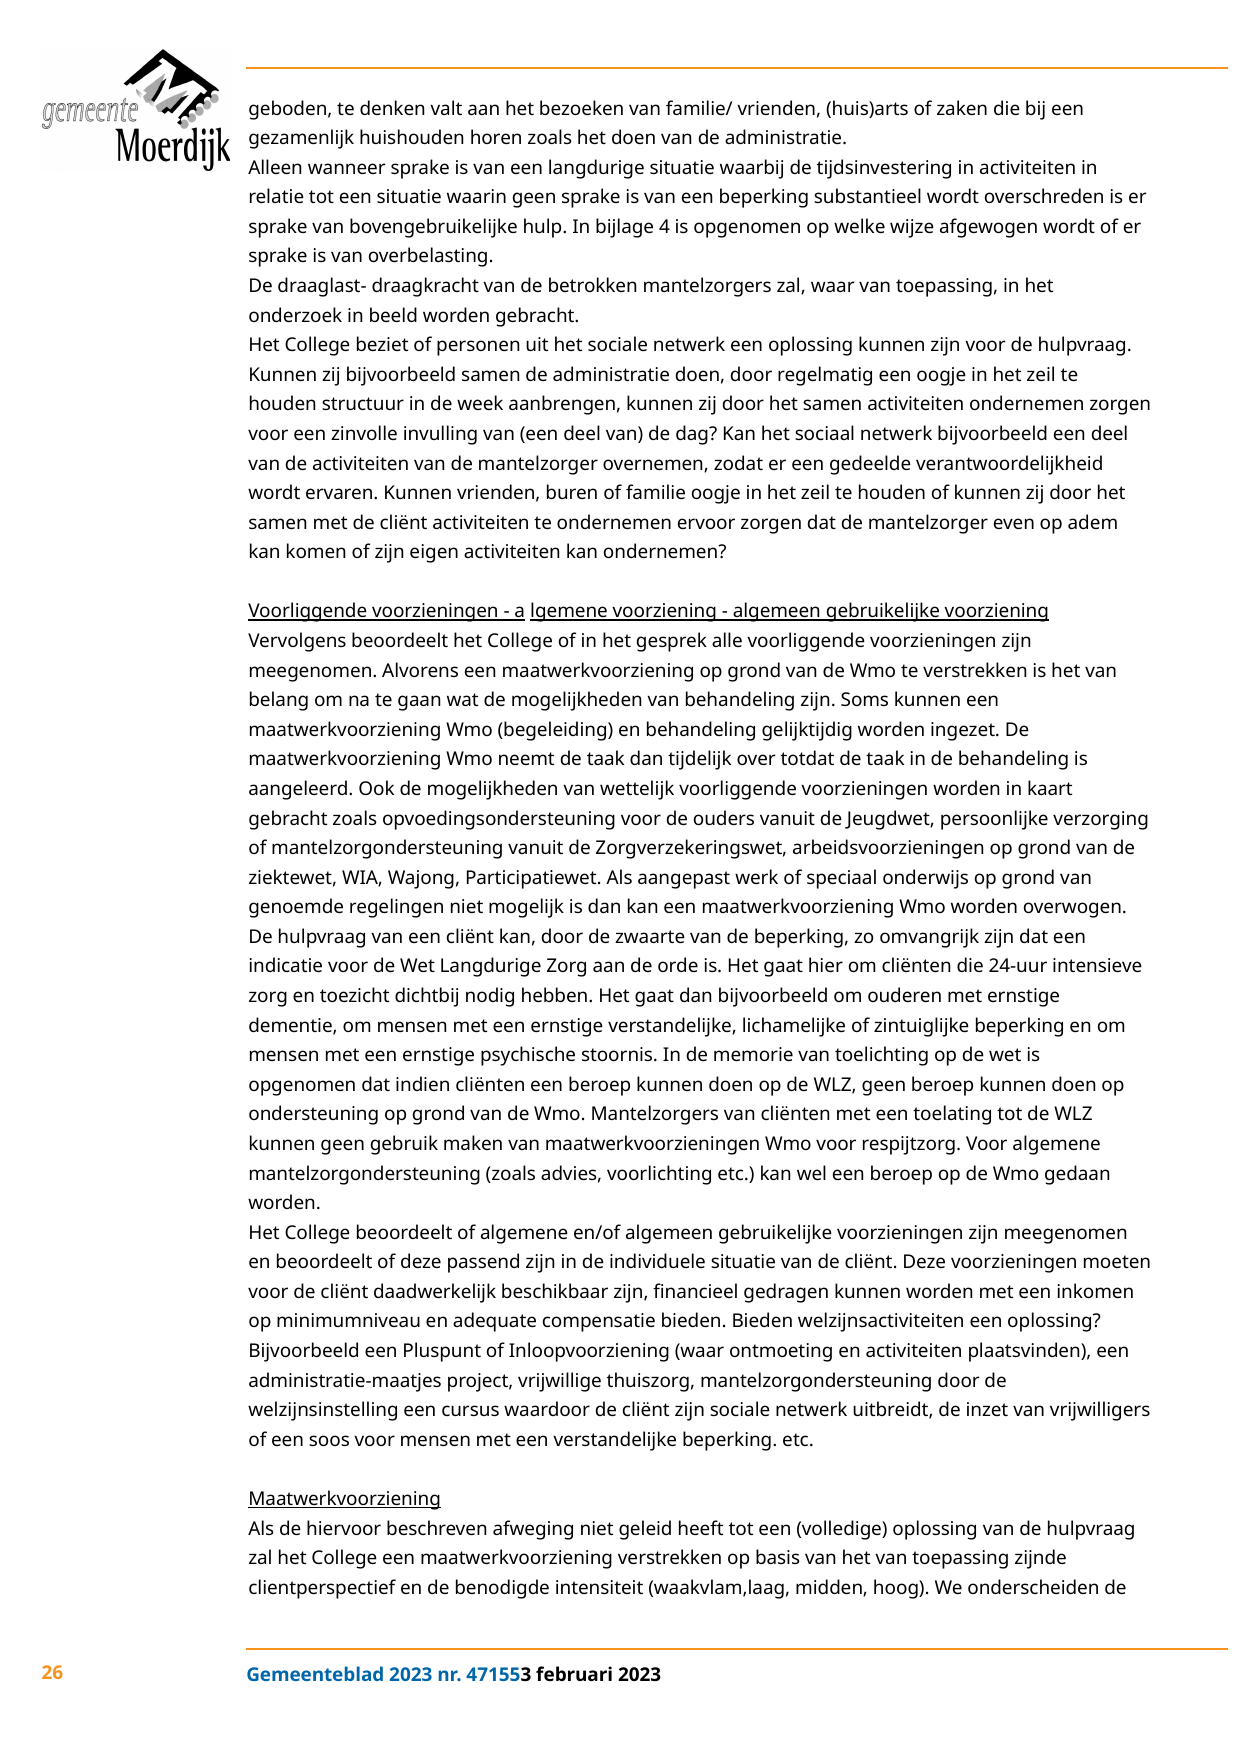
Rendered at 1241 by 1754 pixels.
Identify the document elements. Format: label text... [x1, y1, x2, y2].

text Voorliggende voorzieningen - a lgemene voorziening - algemeen gebruikelijke voorziening [248, 598, 1152, 623]
text De hulpvraag van een cliënt kan, door de zwaarte van de beperking, zo omvangrijk zijn dat een indicatie voor de Wet Langdurige Zorg aan de orde is. Het gaat hier om cliënten die 24-uur intensieve zorg en toezicht dichtbij nodig hebben. Het gaat dan bijvoorbeeld om ouderen met ernstige dementie, om mensen met een ernstige verstandelijke, lichamelijke of zintuiglijke beperking en om mensen met een ernstige psychische stoornis. In de memorie van toelichting op de wet is opgenomen dat indien cliënten een beroep kunnen doen op de WLZ, geen beroep kunnen doen op ondersteuning op grond van de Wmo. Mantelzorgers van cliënten met een toelating tot de WLZ kunnen geen gebruik maken van maatwerkvoorzieningen Wmo voor respijtzorg. Voor algemene mantelzorgondersteuning (zoals advies, voorlichting etc.) kan wel een beroep op de Wmo gedaan worden. [248, 923, 1152, 1215]
text geboden, te denken valt aan het bezoeken van familie/ vrienden, (huis)arts of zaken die bij een gezamenlijk huishouden horen zoals het doen van de administratie. [248, 95, 1152, 150]
text De draaglast- draagkracht van de betrokken mantelzorgers zal, waar van toepassing, in het onderzoek in beeld worden gebracht. [248, 272, 1152, 328]
text Maatwerkvoorziening [248, 1485, 1152, 1511]
text Vervolgens beoordeelt het College of in het gesprek alle voorliggende voorzieningen zijn meegenomen. Alvorens een maatwerkvoorziening op grond van de Wmo te verstrekken is het van belang om na te gaan wat de mogelijkheden van behandeling zijn. Soms kunnen een maatwerkvoorziening Wmo (begeleiding) en behandeling gelijktijdig worden ingezet. De maatwerkvoorziening Wmo neemt de taak dan tijdelijk over totdat de taak in de behandeling is aangeleerd. Ook de mogelijkheden van wettelijk voorliggende voorzieningen worden in kaart gebracht zoals opvoedingsondersteuning voor de ouders vanuit de Jeugdwet, persoonlijke verzorging of mantelzorgondersteuning vanuit de Zorgverzekeringswet, arbeidsvoorzieningen op grond van de ziektewet, WIA, Wajong, Participatiewet. Als aangepast werk of speciaal onderwijs op grond van genoemde regelingen niet mogelijk is dan kan een maatwerkvoorziening Wmo worden overwogen. [248, 627, 1152, 919]
text Als de hiervoor beschreven afweging niet geleid heeft tot een (volledige) oplossing van de hulpvraag zal het College een maatwerkvoorziening verstrekken op basis van het van toepassing zijnde clientperspectief en de benodigde intensiteit (waakvlam,laag, midden, hoog). We onderscheiden de [248, 1515, 1152, 1600]
text Het College beziet of personen uit het sociale netwerk een oplossing kunnen zijn voor de hulpvraag. Kunnen zij bijvoorbeeld samen de administratie doen, door regelmatig een oogje in het zeil te houden structuur in de week aanbrengen, kunnen zij door het samen activiteiten ondernemen zorgen voor een zinvolle invulling van (een deel van) de dag? Kan het sociaal netwerk bijvoorbeeld een deel van de activiteiten van de mantelzorger overnemen, zodat er een gedeelde verantwoordelijkheid wordt ervaren. Kunnen vrienden, buren of familie oogje in het zeil te houden of kunnen zij door het samen met de cliënt activiteiten te ondernemen ervoor zorgen dat de mantelzorger even op adem kan komen of zijn eigen activiteiten kan ondernemen? [248, 331, 1152, 564]
picture [41, 47, 231, 172]
text Het College beoordeelt of algemene en/of algemeen gebruikelijke voorzieningen zijn meegenomen en beoordeelt of deze passend zijn in de individuele situatie van de cliënt. Deze voorzieningen moeten voor de cliënt daadwerkelijk beschikbaar zijn, financieel gedragen kunnen worden met een inkomen op minimumniveau en adequate compensatie bieden. Bieden welzijnsactiviteiten een oplossing? Bijvoorbeeld een Pluspunt of Inloopvoorziening (waar ontmoeting en activiteiten plaatsvinden), een administratie-maatjes project, vrijwillige thuiszorg, mantelzorgondersteuning door de welzijnsinstelling een cursus waardoor de cliënt zijn sociale netwerk uitbreidt, de inzet van vrijwilligers of een soos voor mensen met een verstandelijke beperking. etc. [248, 1219, 1152, 1452]
text Alleen wanneer sprake is van een langdurige situatie waarbij de tijdsinvestering in activiteiten in relatie tot een situatie waarin geen sprake is van een beperking substantieel wordt overschreden is er sprake van bovengebruikelijke hulp. In bijlage 4 is opgenomen op welke wijze afgewogen wordt of er sprake is van overbelasting. [248, 154, 1152, 268]
